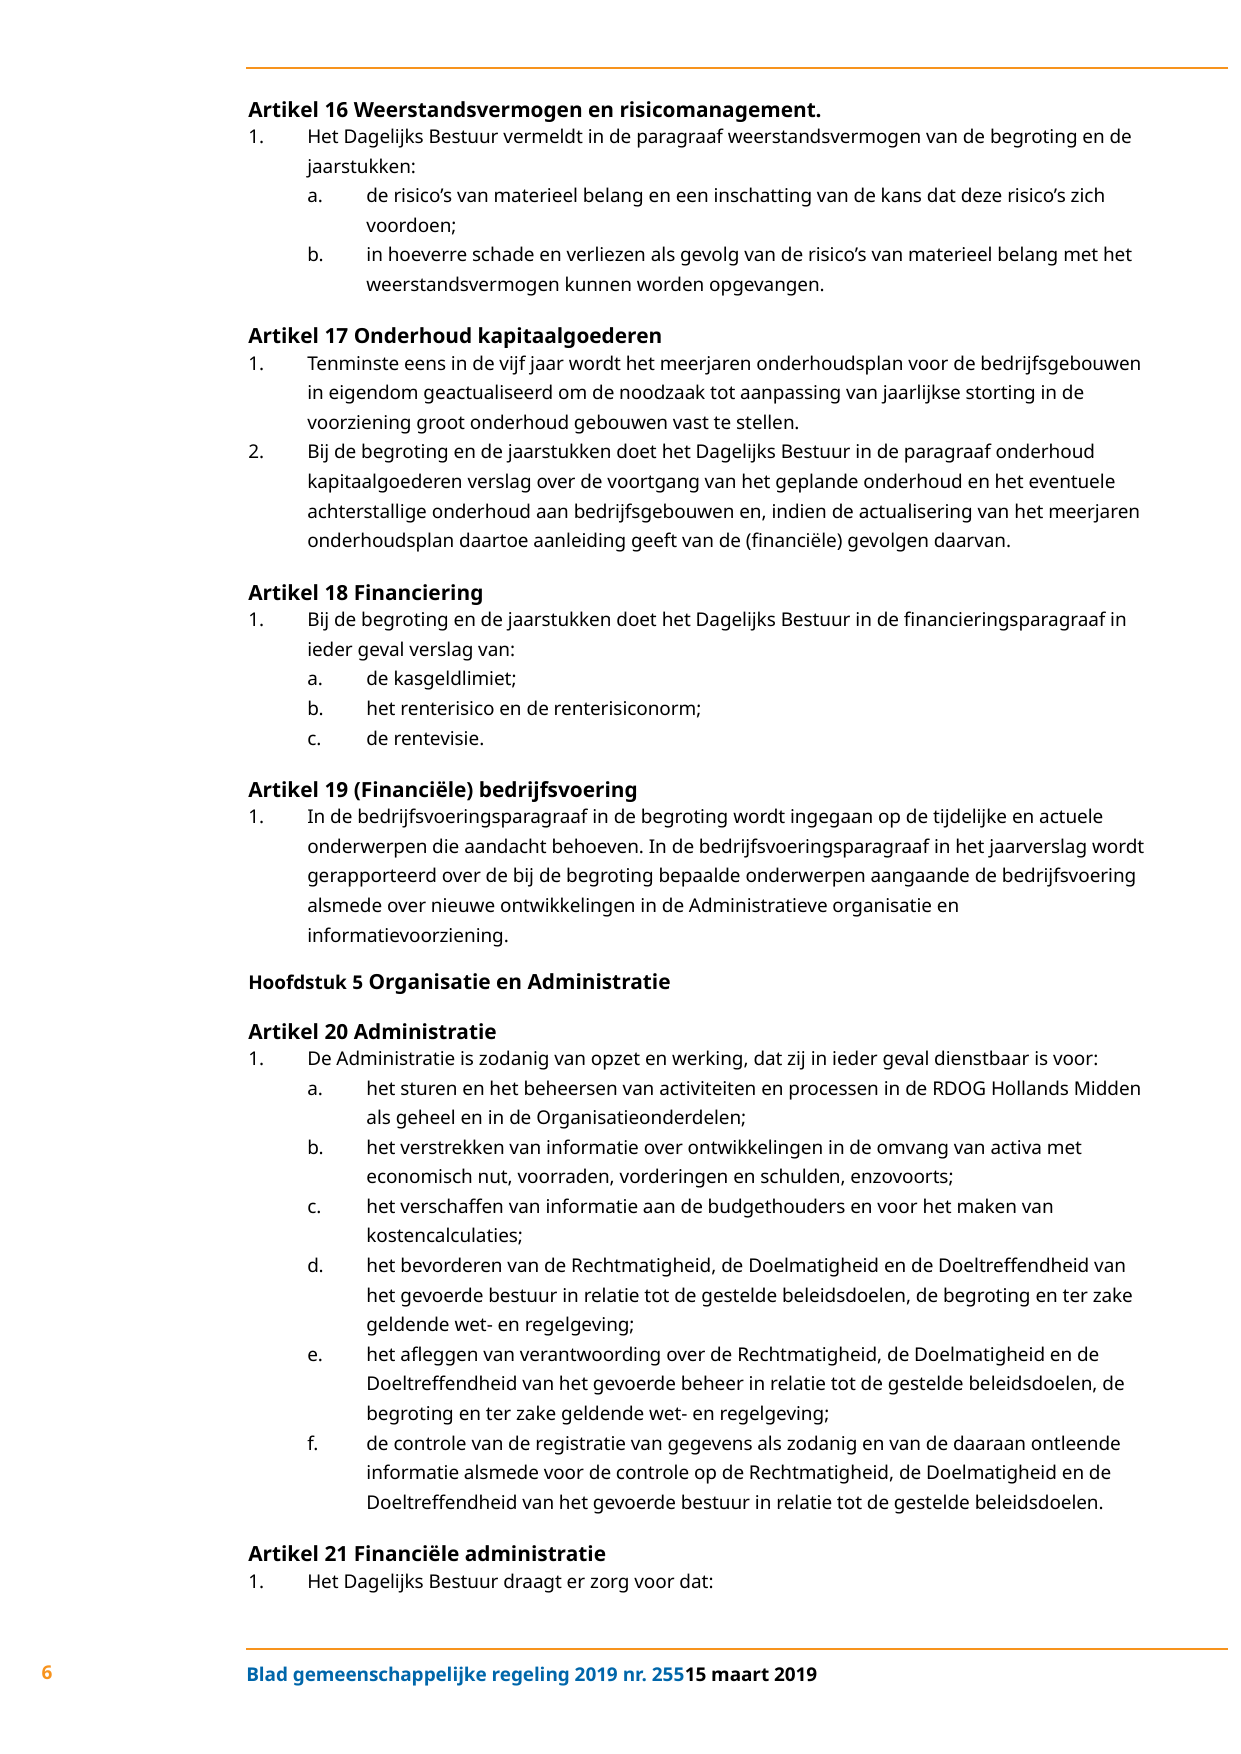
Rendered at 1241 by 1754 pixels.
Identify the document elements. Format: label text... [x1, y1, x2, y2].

text Artikel 17 Onderhoud kapitaalgoederen [248, 322, 1152, 350]
list Bij de begroting en de jaarstukken doet het Dagelijks Bestuur in de paragraaf onderhoud kapitaalgoederen verslag over de voortgang van het geplande onderhoud en het eventuele achterstallige onderhoud aan bedrijfsgebouwen en, indien de actualisering van het meerjaren onderhoudsplan daartoe aanleiding geeft van de (financiële) gevolgen daarvan. [248, 439, 1152, 553]
list Bij de begroting en de jaarstukken doet het Dagelijks Bestuur in de financieringsparagraaf in ieder geval verslag van: [248, 606, 1152, 662]
list In de bedrijfsvoeringsparagraaf in de begroting wordt ingegaan op de tijdelijke en actuele onderwerpen die aandacht behoeven. In de bedrijfsvoeringsparagraaf in het jaarverslag wordt gerapporteerd over de bij de begroting bepaalde onderwerpen aangaande de bedrijfsvoering alsmede over nieuwe ontwikkelingen in de Administratieve organisatie en informatievoorziening. [248, 803, 1152, 948]
list het verschaffen van informatie aan de budgethouders en voor het maken van kostencalculaties; [307, 1193, 1152, 1248]
list Tenminste eens in de vijf jaar wordt het meerjaren onderhoudsplan voor de bedrijfsgebouwen in eigendom geactualiseerd om de noodzaak tot aanpassing van jaarlijkse storting in de voorziening groot onderhoud gebouwen vast te stellen. [248, 350, 1152, 435]
list het afleggen van verantwoording over de Rechtmatigheid, de Doelmatigheid en de Doeltreffendheid van het gevoerde beheer in relatie tot de gestelde beleidsdoelen, de begroting en ter zake geldende wet- en regelgeving; [307, 1341, 1152, 1426]
list het renterisico en de renterisiconorm; [307, 695, 1152, 721]
text Artikel 16 Weerstandsvermogen en risicomanagement. [248, 95, 1152, 123]
list de controle van de registratie van gegevens als zodanig en van de daaraan ontleende informatie alsmede voor de controle op de Rechtmatigheid, de Doelmatigheid en de Doeltreffendheid van het gevoerde bestuur in relatie tot de gestelde beleidsdoelen. [307, 1430, 1152, 1515]
text Artikel 19 (Financiële) bedrijfsvoering [248, 775, 1152, 803]
list de risico’s van materieel belang en een inschatting van de kans dat deze risico’s zich voordoen; [307, 182, 1152, 238]
list het verstrekken van informatie over ontwikkelingen in de omvang van activa met economisch nut, voorraden, vorderingen en schulden, enzovoorts; [307, 1134, 1152, 1189]
picture [41, 47, 231, 172]
list de kasgeldlimiet; [307, 666, 1152, 691]
text Artikel 20 Administratie [248, 1017, 1152, 1045]
list de rentevisie. [307, 725, 1152, 750]
list het bevorderen van de Rechtmatigheid, de Doelmatigheid en de Doeltreffendheid van het gevoerde bestuur in relatie tot de gestelde beleidsdoelen, de begroting en ter zake geldende wet- en regelgeving; [307, 1252, 1152, 1337]
list Het Dagelijks Bestuur vermeldt in de paragraaf weerstandsvermogen van de begroting en de jaarstukken: [248, 123, 1152, 178]
list Het Dagelijks Bestuur draagt er zorg voor dat: [248, 1568, 1152, 1593]
list het sturen en het beheersen van activiteiten en processen in de RDOG Hollands Midden als geheel en in de Organisatieonderdelen; [307, 1075, 1152, 1130]
list in hoeverre schade en verliezen als gevolg van de risico’s van materieel belang met het weerstandsvermogen kunnen worden opgevangen. [307, 242, 1152, 297]
list De Administratie is zodanig van opzet en werking, dat zij in ieder geval dienstbaar is voor: [248, 1045, 1152, 1071]
text Artikel 21 Financiële administratie [248, 1539, 1152, 1568]
text Artikel 18 Financiering [248, 578, 1152, 606]
text Hoofdstuk 5 Organisatie en Administratie [248, 967, 1152, 996]
